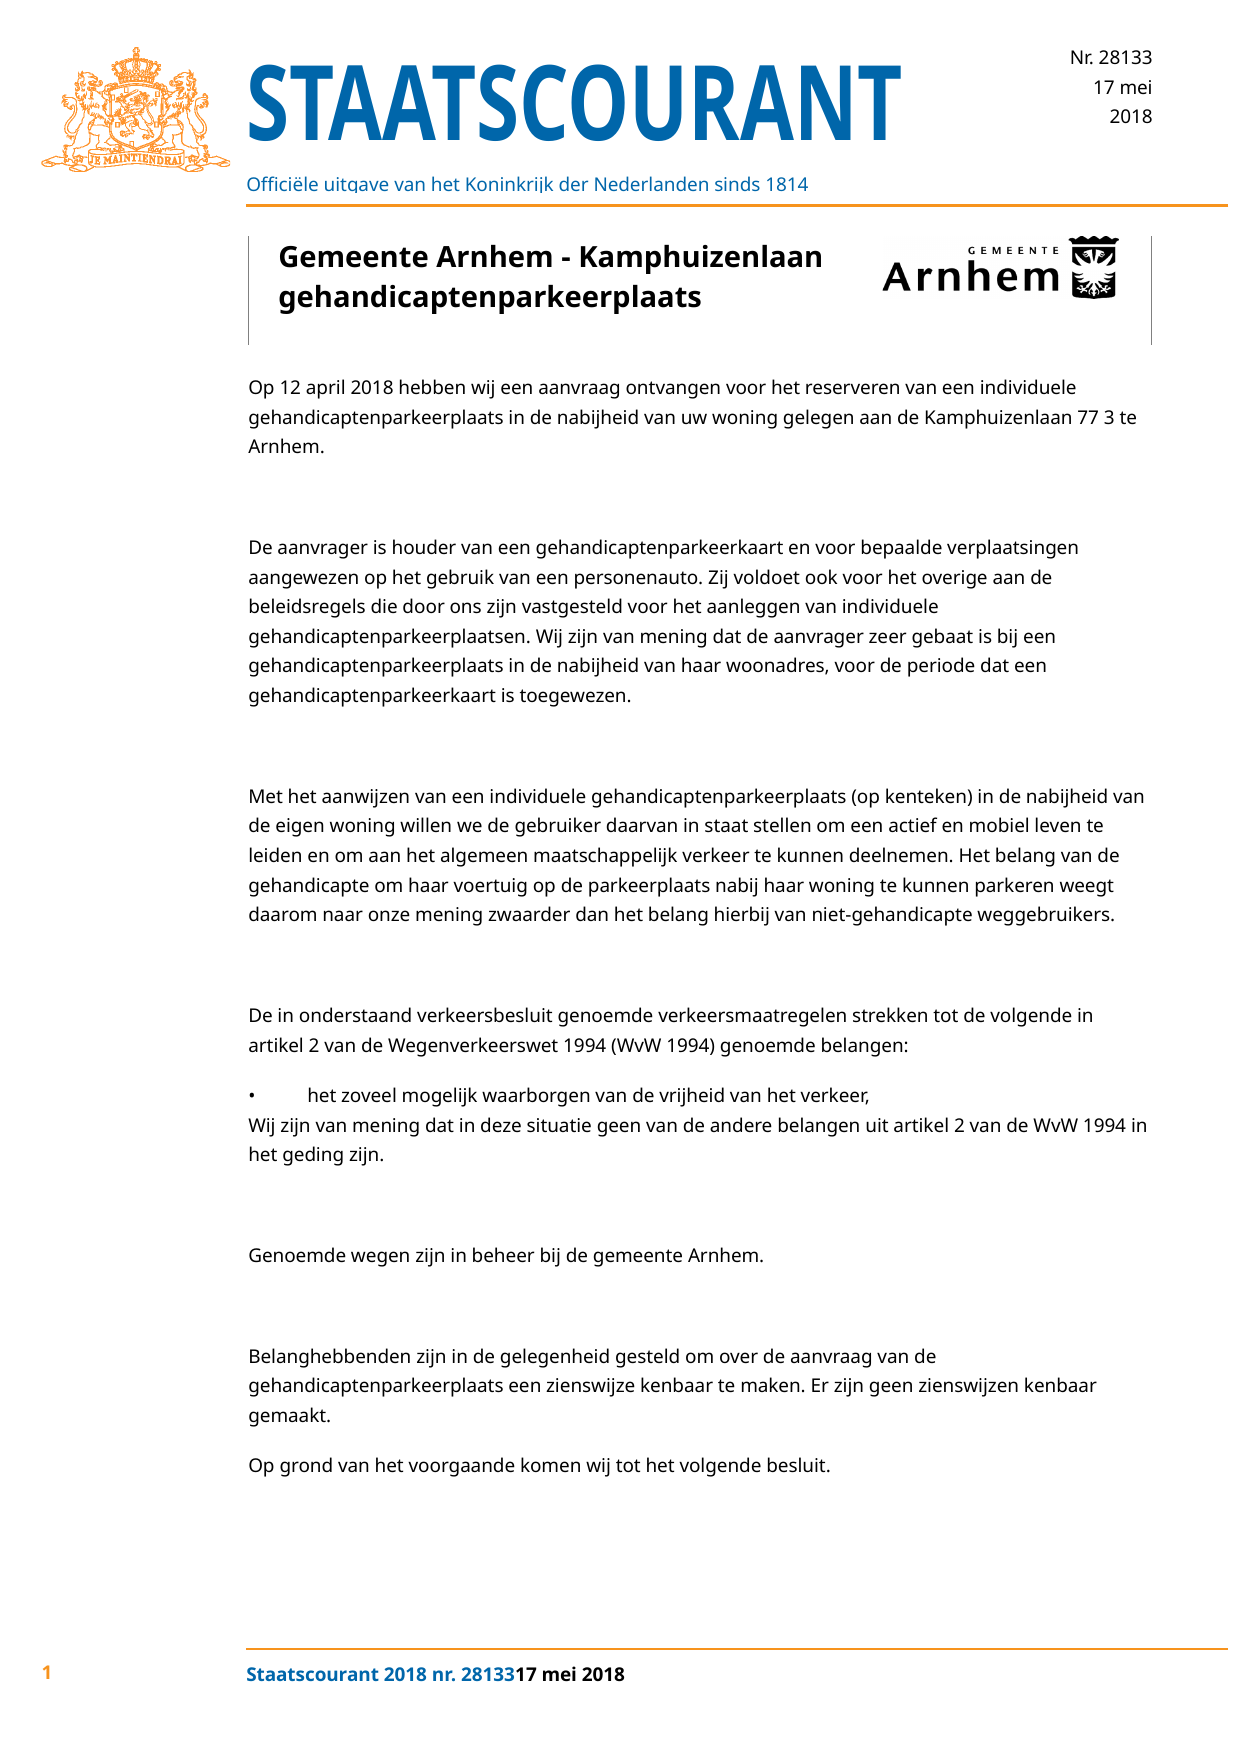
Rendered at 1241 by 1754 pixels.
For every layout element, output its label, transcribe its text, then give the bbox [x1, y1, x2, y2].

picture [41, 47, 231, 172]
list het zoveel mogelijk waarborgen van de vrijheid van het verkeer, [248, 1082, 1152, 1108]
text De in onderstaand verkeersbesluit genoemde verkeersmaatregelen strekken tot de volgende in artikel 2 van de Wegenverkeerswet 1994 (WvW 1994) genoemde belangen: [248, 1002, 1152, 1057]
text Op 12 april 2018 hebben wij een aanvraag ontvangen voor het reserveren van een individuele gehandicaptenparkeerplaats in de nabijheid van uw woning gelegen aan de Kamphuizenlaan 77 3 te Arnhem. [248, 374, 1152, 459]
text Belanghebbenden zijn in de gelegenheid gesteld om over de aanvraag van de gehandicaptenparkeerplaats een zienswijze kenbaar te maken. Er zijn geen zienswijzen kenbaar gemaakt. [248, 1343, 1152, 1428]
text Genoemde wegen zijn in beheer bij de gemeente Arnhem. [248, 1242, 1152, 1268]
text Op grond van het voorgaande komen wij tot het volgende besluit. [248, 1453, 1152, 1478]
table_header [850, 236, 1151, 345]
text Wij zijn van mening dat in deze situatie geen van de andere belangen uit artikel 2 van de WvW 1994 in het geding zijn. [248, 1112, 1152, 1167]
table_header Gemeente Arnhem - Kamphuizenlaan gehandicaptenparkeerplaats [249, 236, 850, 345]
text De aanvrager is houder van een gehandicaptenparkeerkaart en voor bepaalde verplaatsingen aangewezen op het gebruik van een personenauto. Zij voldoet ook voor het overige aan de beleidsregels die door ons zijn vastgesteld voor het aanleggen van individuele gehandicaptenparkeerplaatsen. Wij zijn van mening dat de aanvrager zeer gebaat is bij een gehandicaptenparkeerplaats in de nabijheid van haar woonadres, voor de periode dat een gehandicaptenparkeerkaart is toegewezen. [248, 534, 1152, 708]
text Met het aanwijzen van een individuele gehandicaptenparkeerplaats (op kenteken) in de nabijheid van de eigen woning willen we de gebruiker daarvan in staat stellen om een actief en mobiel leven te leiden en om aan het algemeen maatschappelijk verkeer te kunnen deelnemen. Het belang van de gehandicapte om haar voertuig op de parkeerplaats nabij haar woning te kunnen parkeren weegt daarom naar onze mening zwaarder dan het belang hierbij van niet-gehandicapte weggebruikers. [248, 783, 1152, 927]
picture [882, 236, 1119, 299]
